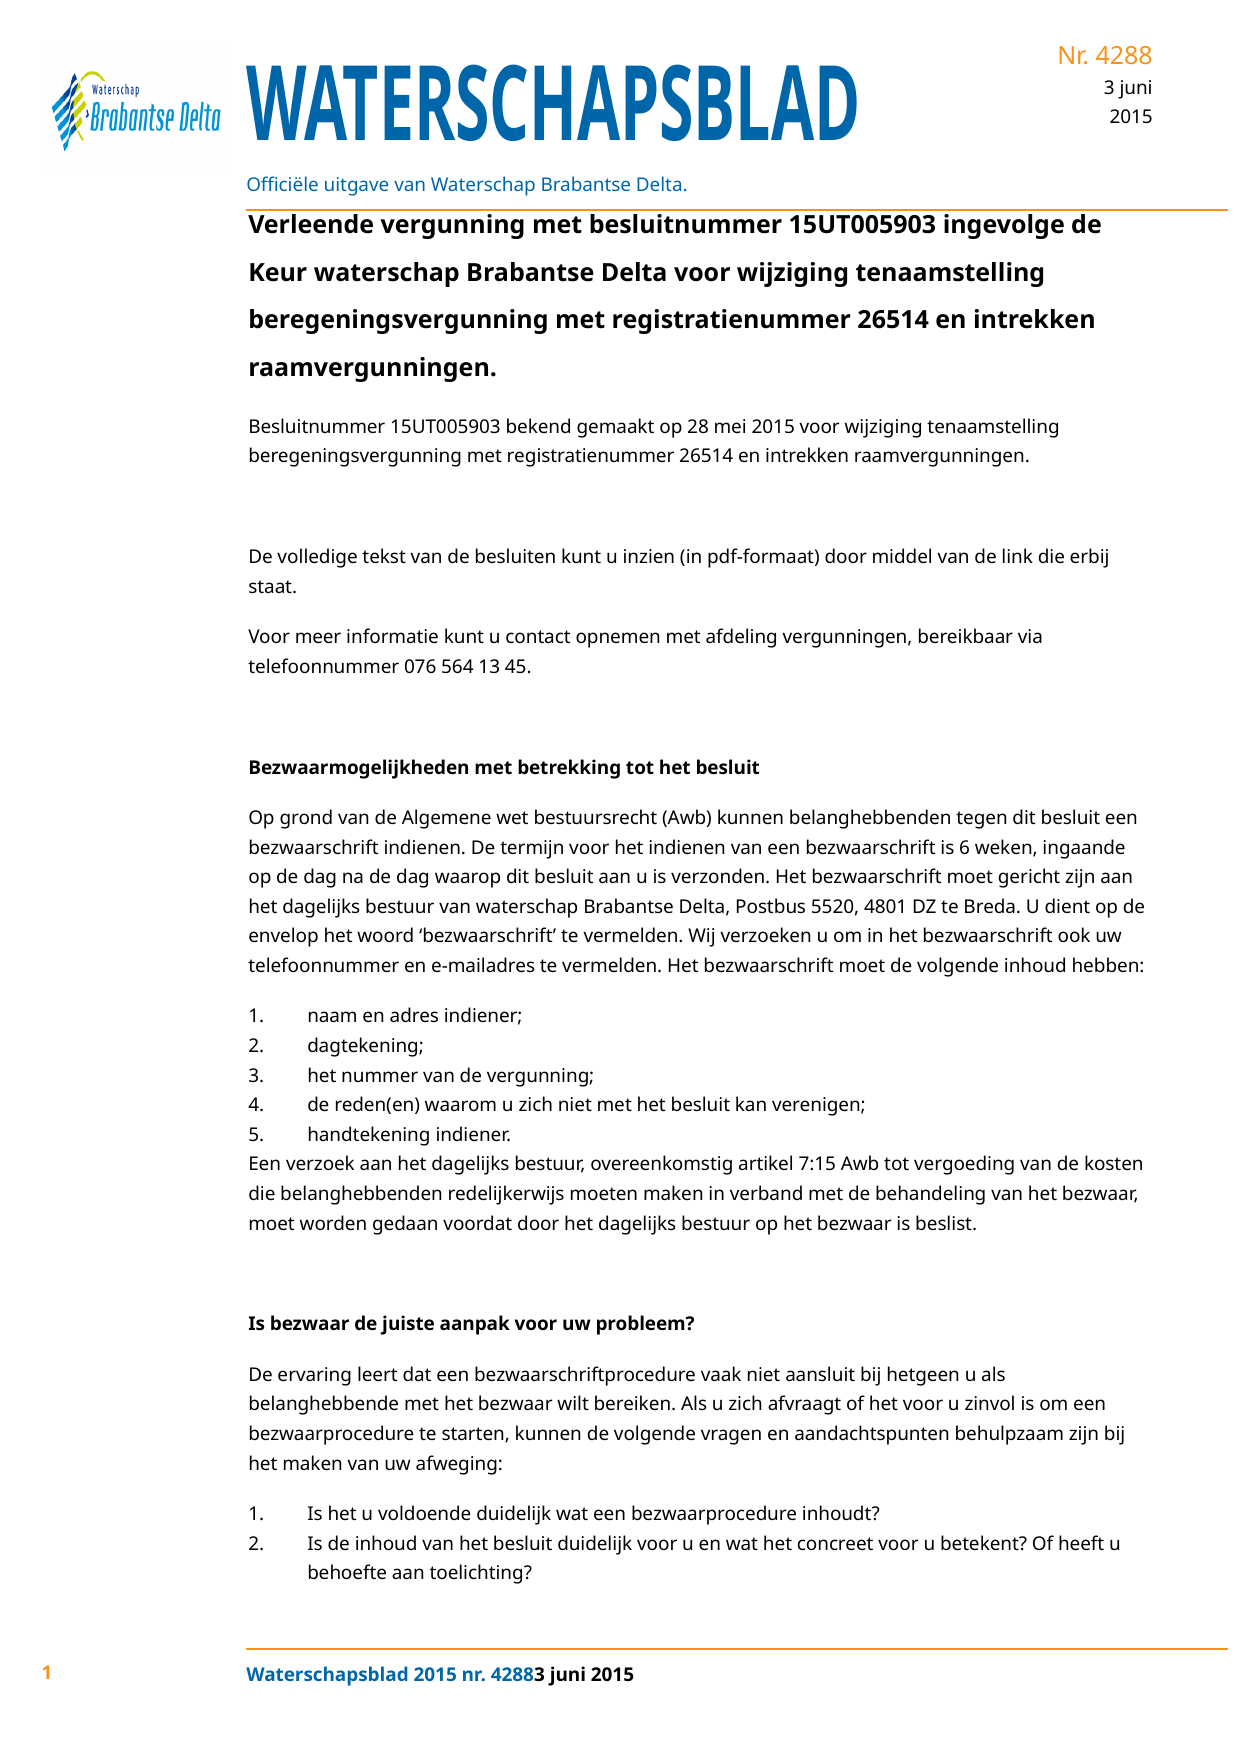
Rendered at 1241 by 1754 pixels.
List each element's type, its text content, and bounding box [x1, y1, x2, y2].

list het nummer van de vergunning; [248, 1062, 1152, 1088]
list Is het u voldoende duidelijk wat een bezwaarprocedure inhoudt? [248, 1500, 1152, 1526]
picture [41, 47, 231, 172]
list Is de inhoud van het besluit duidelijk voor u en wat het concreet voor u betekent? Of heeft u behoefte aan toelichting? [248, 1530, 1152, 1585]
text Op grond van de Algemene wet bestuursrecht (Awb) kunnen belanghebbenden tegen dit besluit een bezwaarschrift indienen. De termijn voor het indienen van een bezwaarschrift is 6 weken, ingaande op de dag na de dag waarop dit besluit aan u is verzonden. Het bezwaarschrift moet gericht zijn aan het dagelijks bestuur van waterschap Brabantse Delta, Postbus 5520, 4801 DZ te Breda. U dient op de envelop het woord ‘bezwaarschrift’ te vermelden. Wij verzoeken u om in het bezwaarschrift ook uw telefoonnummer en e‑mailadres te vermelden. Het bezwaarschrift moet de volgende inhoud hebben: [248, 804, 1152, 978]
text Verleende vergunning met besluitnummer 15UT005903 ingevolge de Keur waterschap Brabantse Delta voor wijziging tenaamstelling beregeningsvergunning met registratienummer 26514 en intrekken raamvergunningen. [248, 211, 1152, 384]
text Voor meer informatie kunt u contact opnemen met afdeling vergunningen, bereikbaar via telefoonnummer 076 564 13 45. [248, 623, 1152, 679]
text De volledige tekst van de besluiten kunt u inzien (in pdf-formaat) door middel van de link die erbij staat. [248, 543, 1152, 599]
text Is bezwaar de juiste aanpak voor uw probleem? [248, 1311, 1152, 1336]
text Besluitnummer 15UT005903 bekend gemaakt op 28 mei 2015 voor wijziging tenaamstelling beregeningsvergunning met registratienummer 26514 en intrekken raamvergunningen. [248, 413, 1152, 468]
text De ervaring leert dat een bezwaarschriftprocedure vaak niet aansluit bij hetgeen u als belanghebbende met het bezwaar wilt bereiken. Als u zich afvraagt of het voor u zinvol is om een bezwaarprocedure te starten, kunnen de volgende vragen en aandachtspunten behulpzaam zijn bij het maken van uw afweging: [248, 1361, 1152, 1476]
list handtekening indiener. [248, 1121, 1152, 1147]
text Een verzoek aan het dagelijks bestuur, overeenkomstig artikel 7:15 Awb tot vergoeding van de kosten die belanghebbenden redelijkerwijs moeten maken in verband met de behandeling van het bezwaar, moet worden gedaan voordat door het dagelijks bestuur op het bezwaar is beslist. [248, 1151, 1152, 1236]
list de reden(en) waarom u zich niet met het besluit kan verenigen; [248, 1091, 1152, 1117]
text Bezwaarmogelijkheden met betrekking tot het besluit [248, 754, 1152, 780]
list naam en adres indiener; [248, 1003, 1152, 1028]
list dagtekening; [248, 1032, 1152, 1058]
